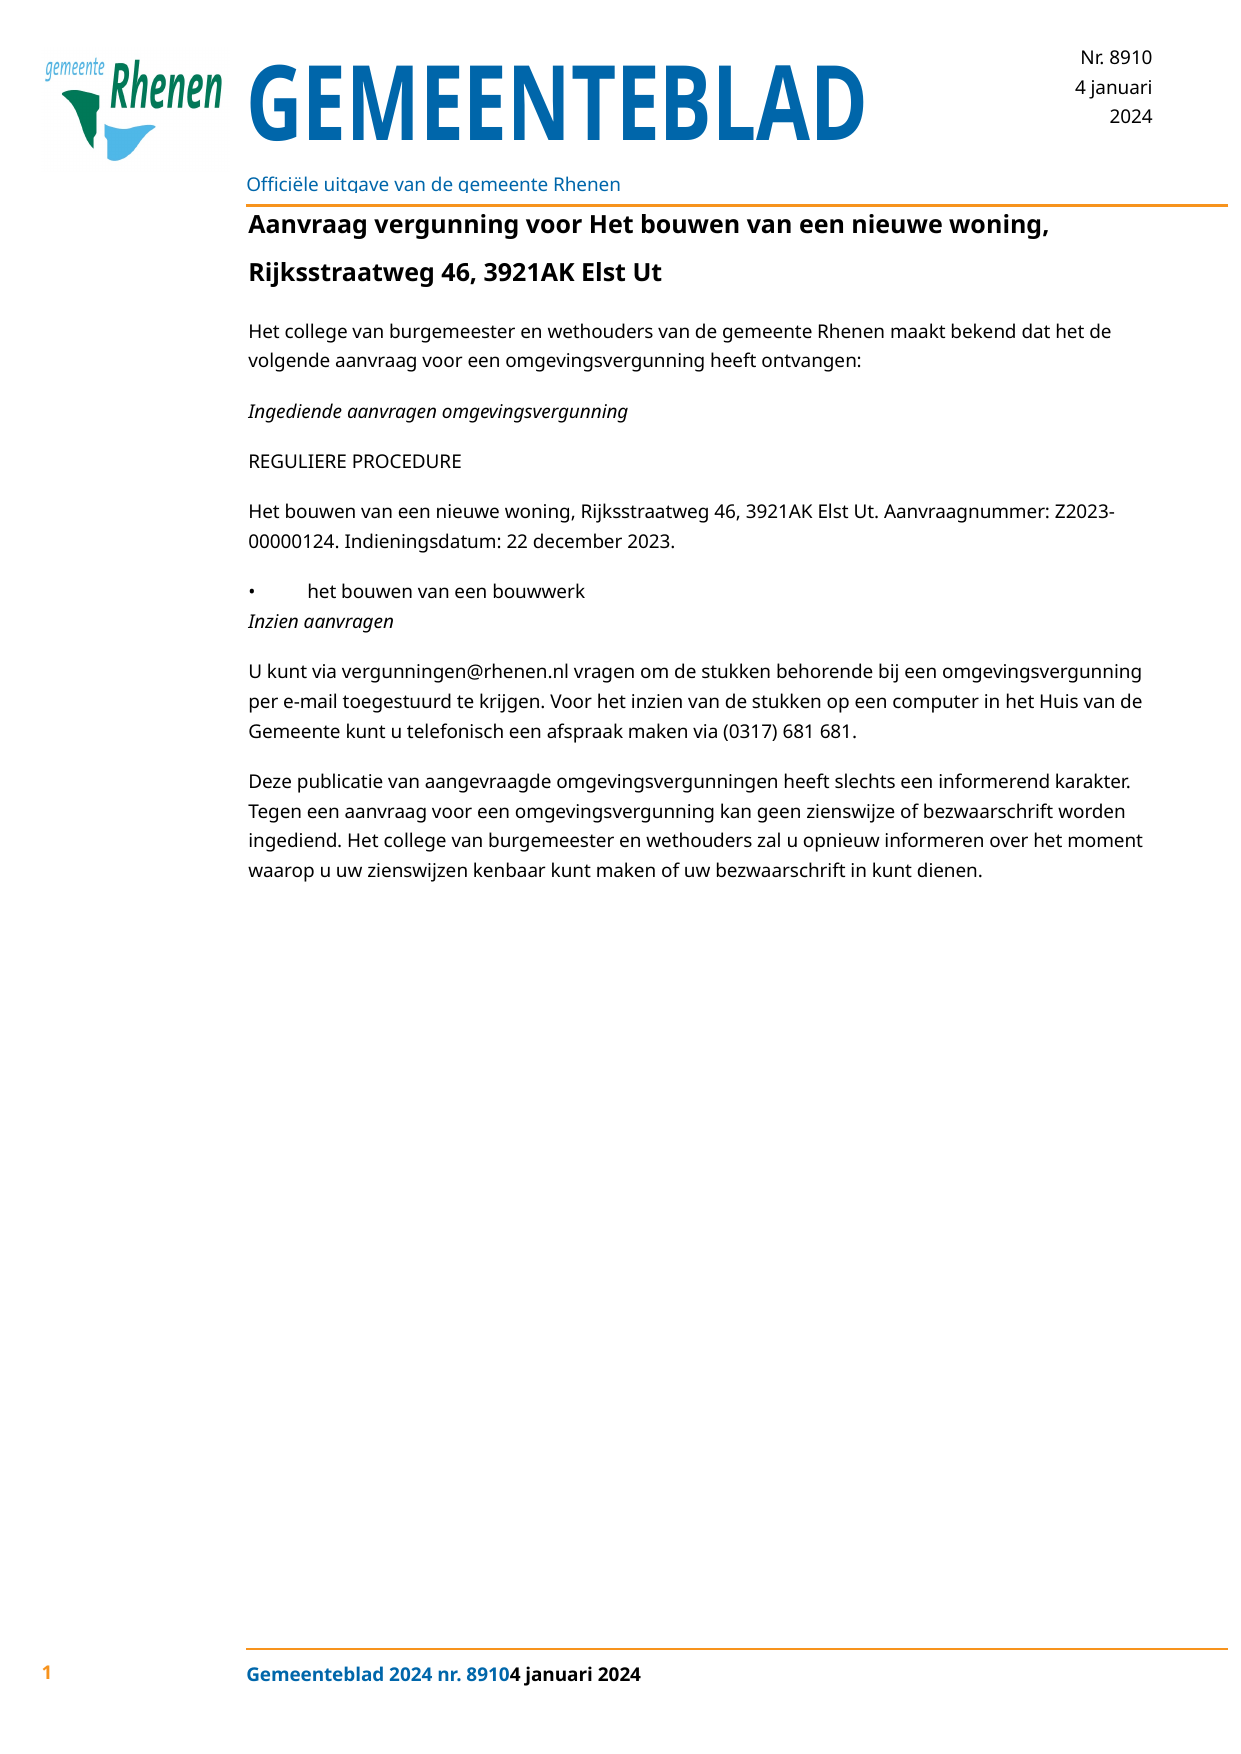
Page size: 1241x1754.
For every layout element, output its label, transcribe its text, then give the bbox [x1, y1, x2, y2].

text Aanvraag vergunning voor Het bouwen van een nieuwe woning, Rijksstraatweg 46, 3921AK Elst Ut [248, 207, 1152, 288]
text Deze publicatie van aangevraagde omgevingsvergunningen heeft slechts een informerend karakter. Tegen een aanvraag voor een omgevingsvergunning kan geen zienswijze of bezwaarschrift worden ingediend. Het college van burgemeester en wethouders zal u opnieuw informeren over het moment waarop u uw zienswijzen kenbaar kunt maken of uw bezwaarschrift in kunt dienen. [248, 768, 1152, 883]
text REGULIERE PROCEDURE [248, 448, 1152, 474]
picture [41, 47, 231, 172]
text Inzien aanvragen [248, 608, 1152, 634]
text Het bouwen van een nieuwe woning, Rijksstraatweg 46, 3921AK Elst Ut. Aanvraagnummer: Z2023-00000124. Indieningsdatum: 22 december 2023. [248, 499, 1152, 554]
text Het college van burgemeester en wethouders van de gemeente Rhenen maakt bekend dat het de volgende aanvraag voor een omgevingsvergunning heeft ontvangen: [248, 318, 1152, 373]
text U kunt via vergunningen@rhenen.nl vragen om de stukken behorende bij een omgevingsvergunning per e-mail toegestuurd te krijgen. Voor het inzien van de stukken op een computer in het Huis van de Gemeente kunt u telefonisch een afspraak maken via (0317) 681 681. [248, 659, 1152, 744]
text Ingediende aanvragen omgevingsvergunning [248, 398, 1152, 424]
list het bouwen van een bouwwerk [248, 579, 1152, 604]
